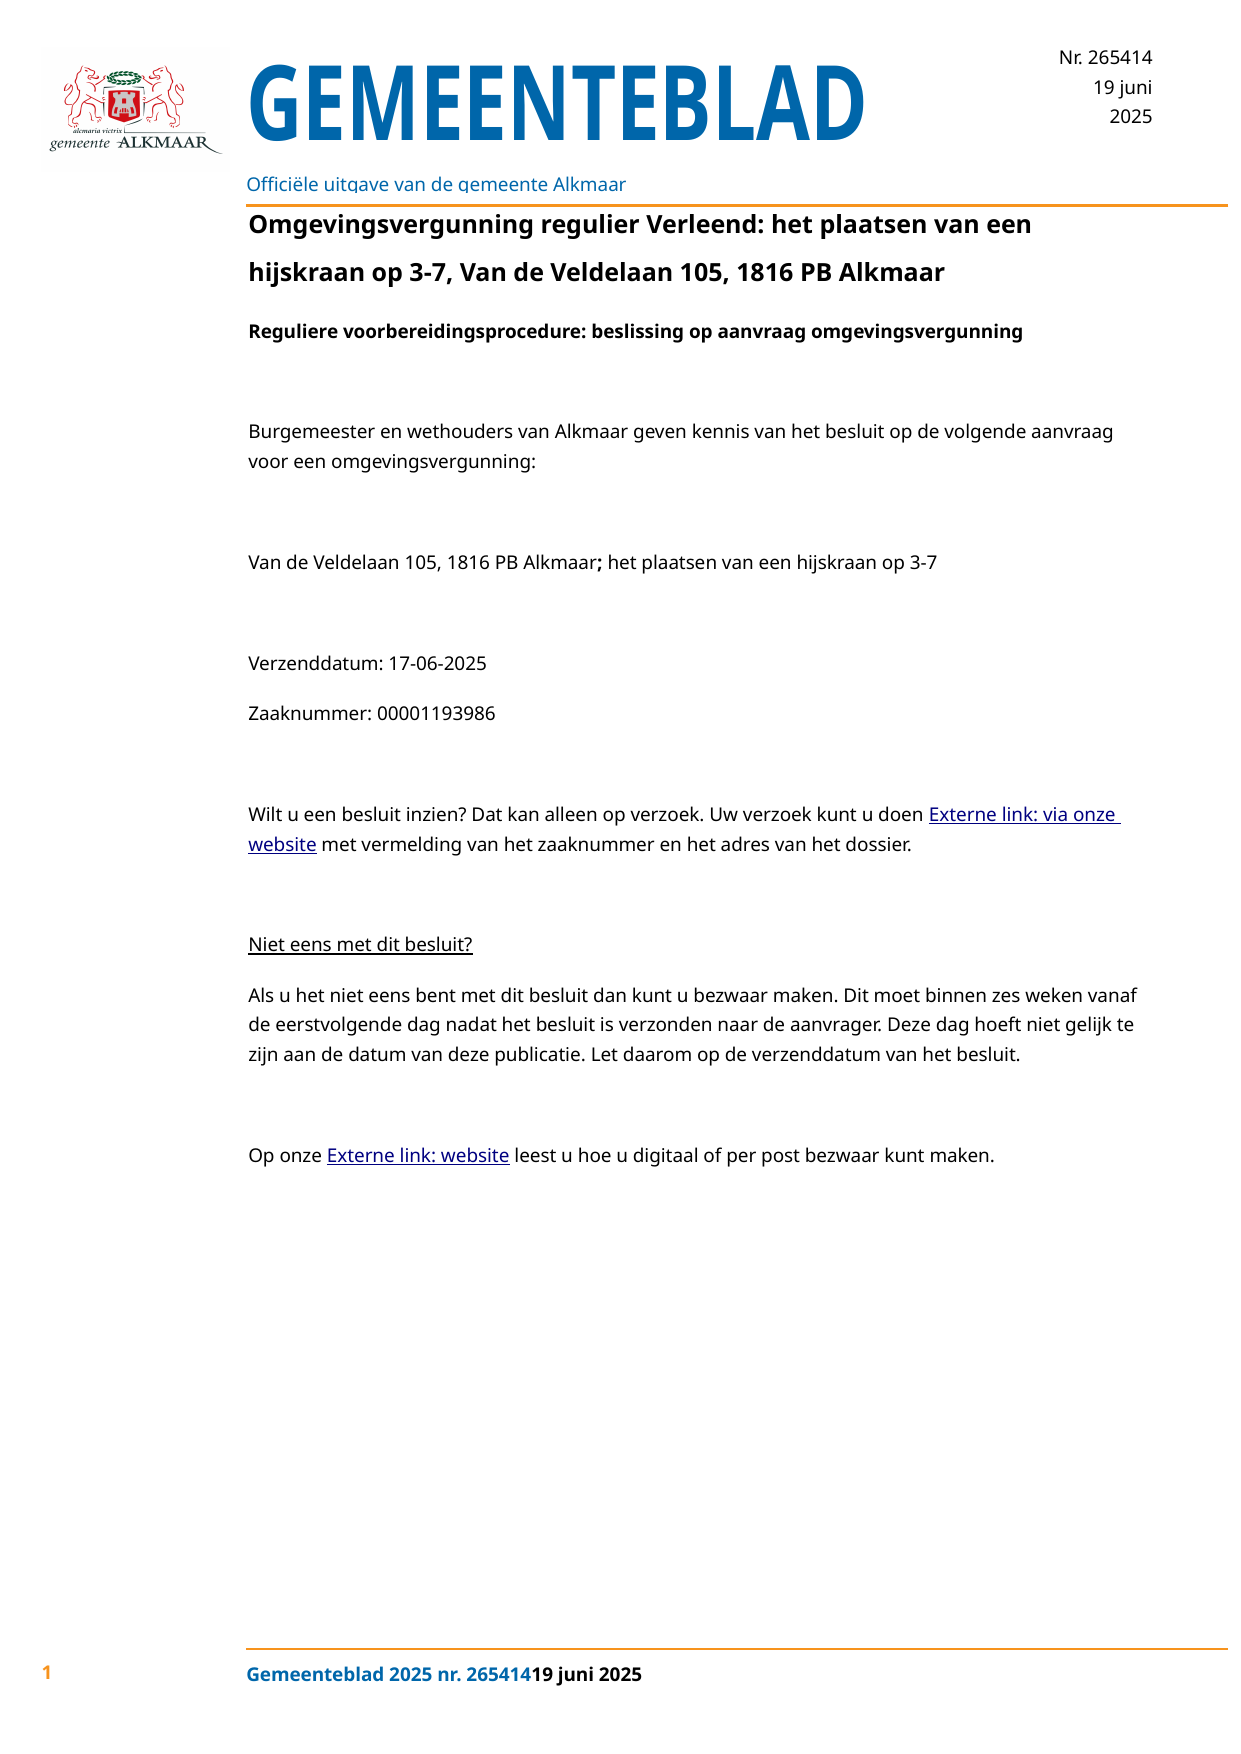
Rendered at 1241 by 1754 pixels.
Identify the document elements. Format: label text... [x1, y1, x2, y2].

text Niet eens met dit besluit? [248, 932, 1152, 957]
text Omgevingsvergunning regulier Verleend: het plaatsen van een hijskraan op 3-7, Van de Veldelaan 105, 1816 PB Alkmaar [248, 207, 1152, 288]
text Verzenddatum: 17-06-2025 [248, 650, 1152, 676]
text Wilt u een besluit inzien? Dat kan alleen op verzoek. Uw verzoek kunt u doen Externe link: via onze website met vermelding van het zaaknummer en het adres van het dossier. [248, 801, 1152, 857]
text Burgemeester en wethouders van Alkmaar geven kennis van het besluit op de volgende aanvraag voor een omgevingsvergunning: [248, 419, 1152, 474]
text Zaaknummer: 00001193986 [248, 700, 1152, 726]
text Reguliere voorbereidingsprocedure: beslissing op aanvraag omgevingsvergunning [248, 318, 1152, 344]
text Als u het niet eens bent met dit besluit dan kunt u bezwaar maken. Dit moet binnen zes weken vanaf de eerstvolgende dag nadat het besluit is verzonden naar de aanvrager. Deze dag hoeft niet gelijk te zijn aan de datum van deze publicatie. Let daarom op de verzenddatum van het besluit. [248, 982, 1152, 1067]
text Op onze Externe link: website leest u hoe u digitaal of per post bezwaar kunt maken. [248, 1142, 1152, 1168]
text Van de Veldelaan 105, 1816 PB Alkmaar; het plaatsen van een hijskraan op 3-7 [248, 549, 1152, 575]
picture [41, 47, 231, 172]
